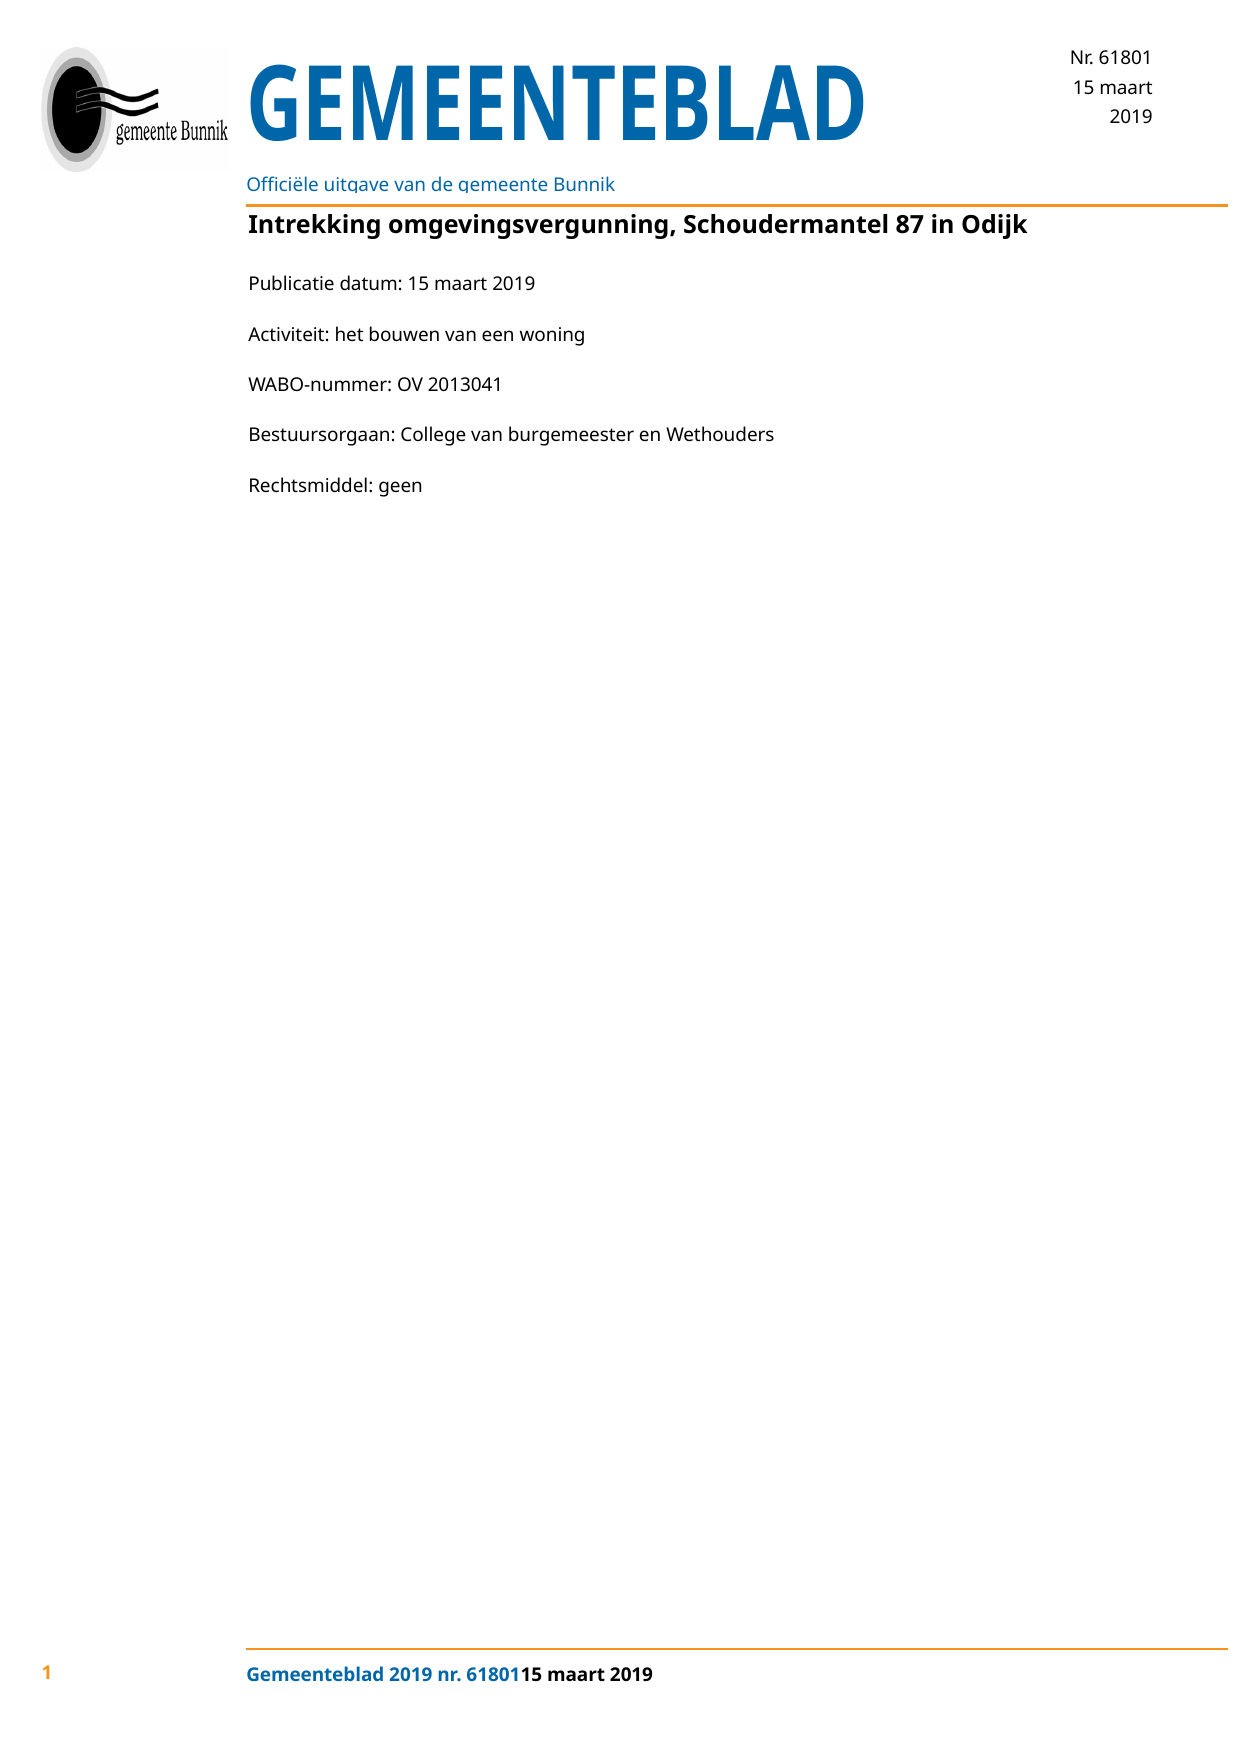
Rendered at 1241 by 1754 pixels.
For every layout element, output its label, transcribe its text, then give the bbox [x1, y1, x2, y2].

picture [41, 47, 231, 172]
text Rechtsmiddel: geen [248, 472, 1152, 498]
text Publicatie datum: 15 maart 2019 [248, 270, 1152, 296]
text Intrekking omgevingsvergunning, Schoudermantel 87 in Odijk [248, 207, 1152, 241]
text WABO-nummer: OV 2013041 [248, 371, 1152, 397]
text Activiteit: het bouwen van een woning [248, 321, 1152, 346]
text Bestuursorgaan: College van burgemeester en Wethouders [248, 422, 1152, 447]
